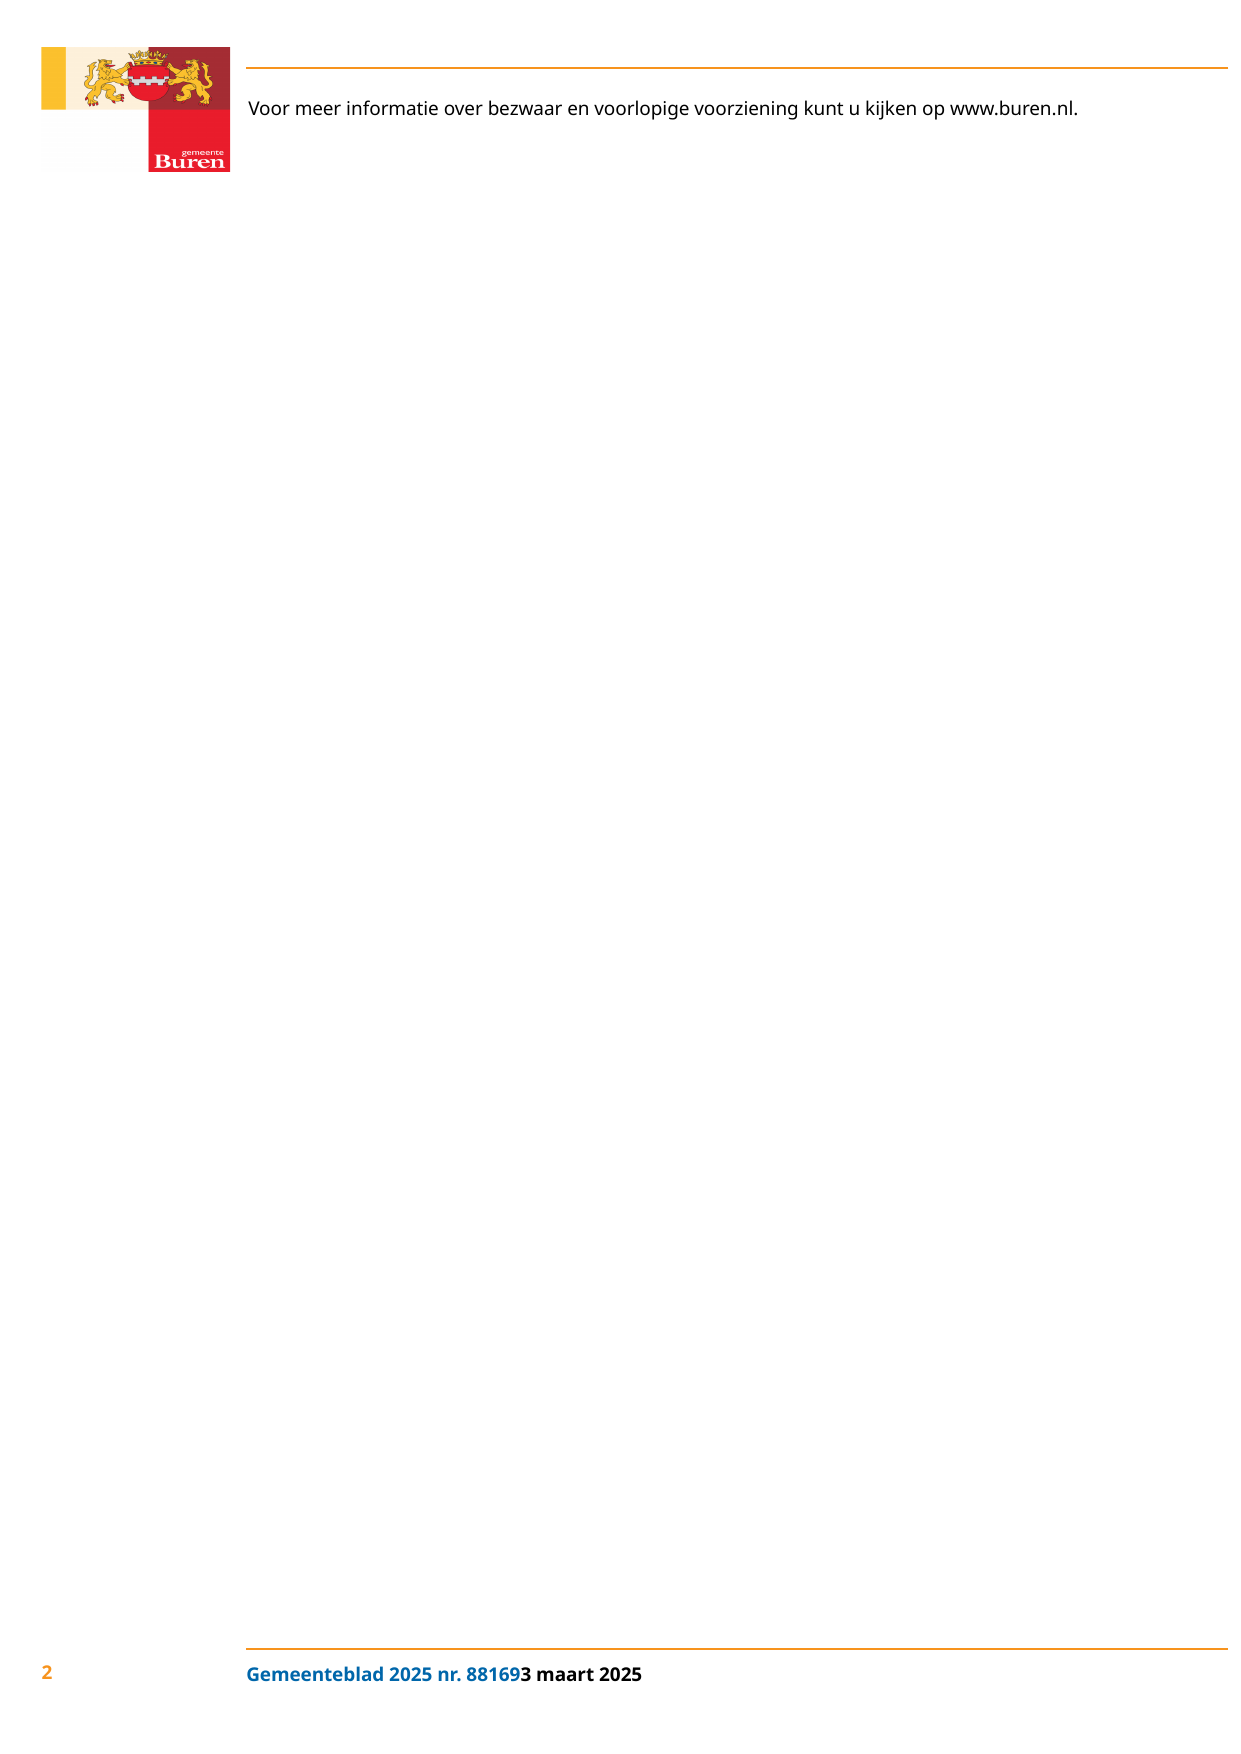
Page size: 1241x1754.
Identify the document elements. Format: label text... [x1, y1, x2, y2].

text Voor meer informatie over bezwaar en voorlopige voorziening kunt u kijken op www.buren.nl. [248, 95, 1152, 121]
picture [41, 47, 231, 172]
